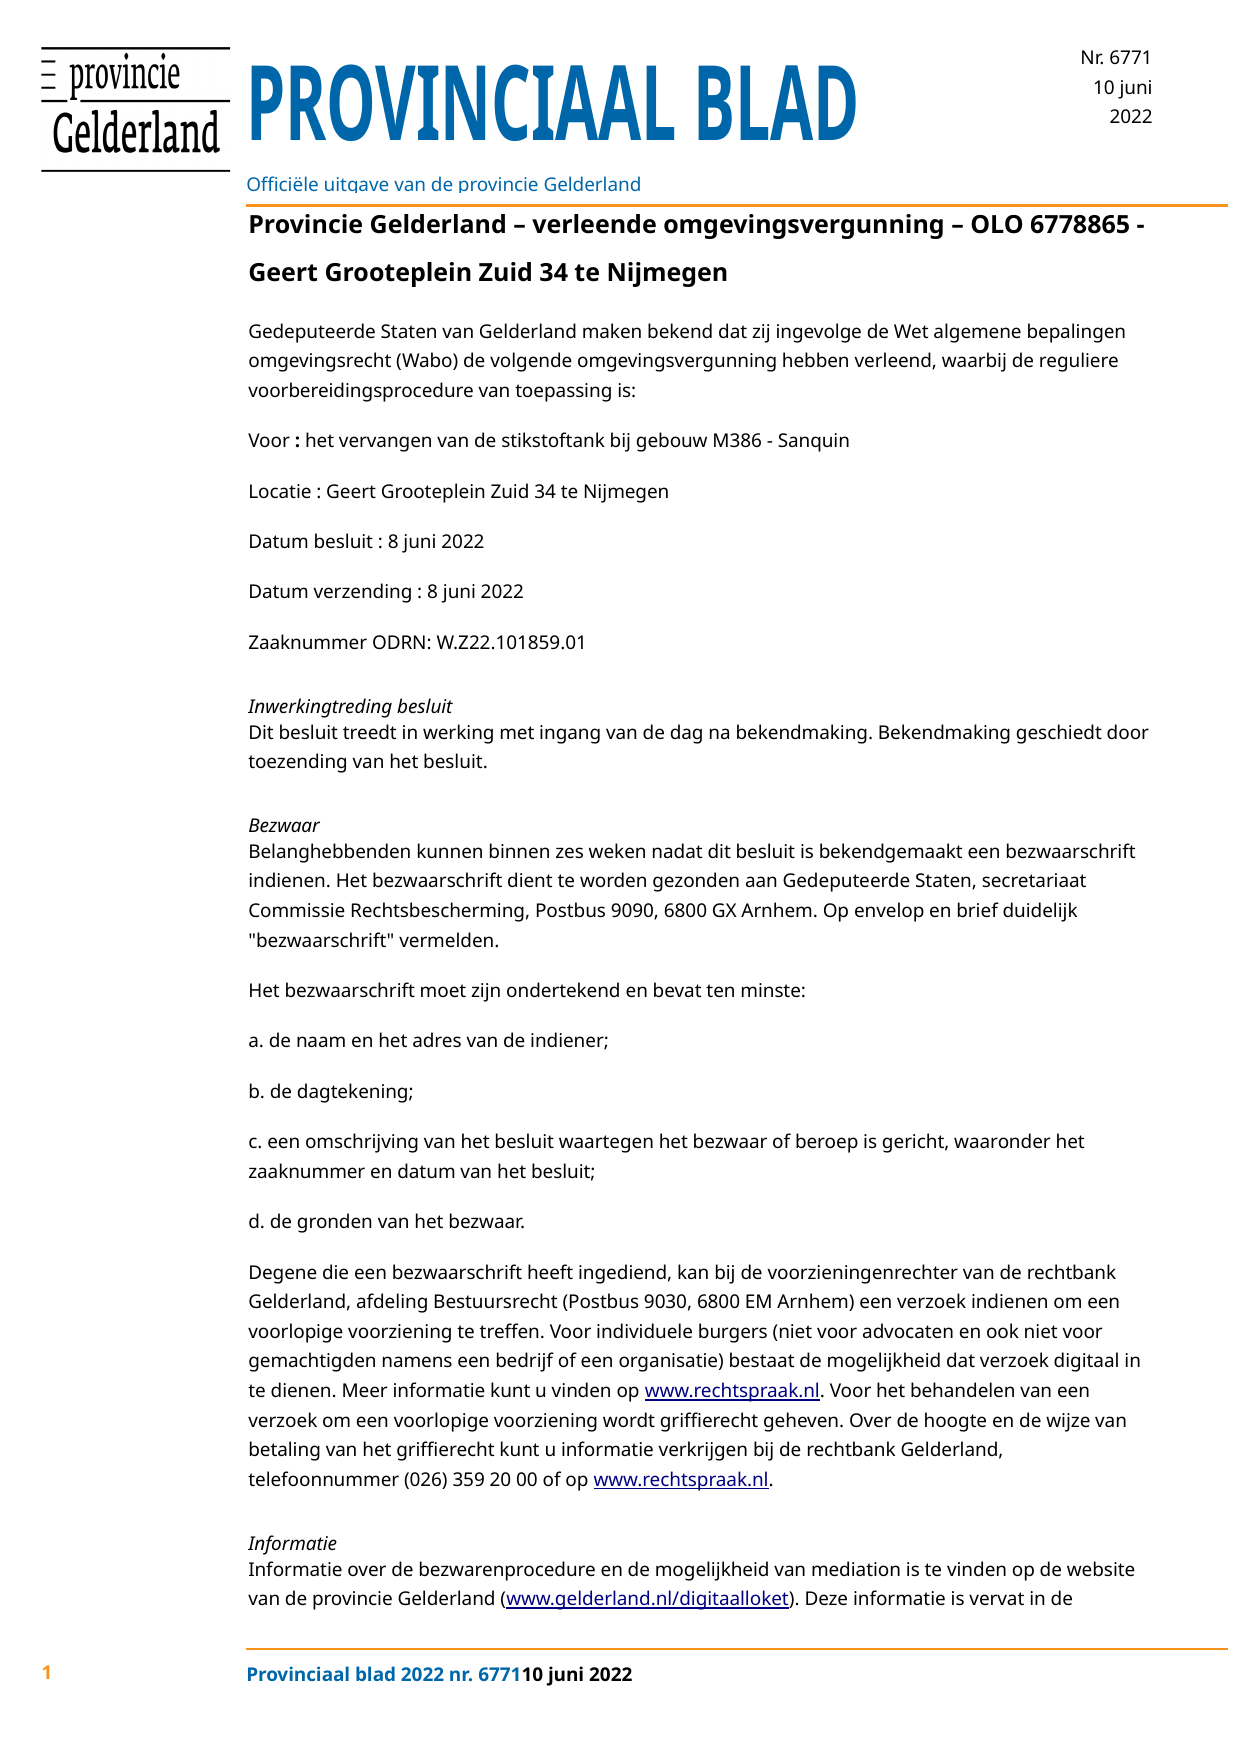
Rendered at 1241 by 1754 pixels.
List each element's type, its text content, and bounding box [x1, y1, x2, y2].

text b. de dagtekening; [248, 1078, 1152, 1104]
text Voor : het vervangen van de stikstoftank bij gebouw M386 - Sanquin [248, 427, 1152, 453]
text Inwerkingtreding besluit [248, 693, 1152, 719]
text Het bezwaarschrift moet zijn ondertekend en bevat ten minste: [248, 977, 1152, 1003]
text Bezwaar [248, 812, 1152, 838]
text Belanghebbenden kunnen binnen zes weken nadat dit besluit is bekendgemaakt een bezwaarschrift indienen. Het bezwaarschrift dient te worden gezonden aan Gedeputeerde Staten, secretariaat Commissie Rechtsbescherming, Postbus 9090, 6800 GX Arnhem. Op envelop en brief duidelijk "bezwaarschrift" vermelden. [248, 838, 1152, 953]
text d. de gronden van het bezwaar. [248, 1208, 1152, 1234]
text Zaaknummer ODRN: W.Z22.101859.01 [248, 629, 1152, 655]
text Datum verzending : 8 juni 2022 [248, 579, 1152, 604]
text Gedeputeerde Staten van Gelderland maken bekend dat zij ingevolge de Wet algemene bepalingen omgevingsrecht (Wabo) de volgende omgevingsvergunning hebben verleend, waarbij de reguliere voorbereidingsprocedure van toepassing is: [248, 318, 1152, 403]
text Provincie Gelderland – verleende omgevingsvergunning – OLO 6778865 - Geert Grooteplein Zuid 34 te Nijmegen [248, 207, 1152, 288]
text a. de naam en het adres van de indiener; [248, 1028, 1152, 1053]
picture [41, 47, 231, 172]
text Informatie over de bezwarenprocedure en de mogelijkheid van mediation is te vinden op de website van de provincie Gelderland (www.gelderland.nl/digitaalloket). Deze informatie is vervat in de [248, 1556, 1152, 1611]
text Locatie : Geert Grooteplein Zuid 34 te Nijmegen [248, 478, 1152, 504]
text Datum besluit : 8 juni 2022 [248, 528, 1152, 554]
text c. een omschrijving van het besluit waartegen het bezwaar of beroep is gericht, waaronder het zaaknummer en datum van het besluit; [248, 1128, 1152, 1184]
text Dit besluit treedt in werking met ingang van de dag na bekendmaking. Bekendmaking geschiedt door toezending van het besluit. [248, 719, 1152, 774]
text Degene die een bezwaarschrift heeft ingediend, kan bij de voorzieningenrechter van de rechtbank Gelderland, afdeling Bestuursrecht (Postbus 9030, 6800 EM Arnhem) een verzoek indienen om een voorlopige voorziening te treffen. Voor individuele burgers (niet voor advocaten en ook niet voor gemachtigden namens een bedrijf of een organisatie) bestaat de mogelijkheid dat verzoek digitaal in te dienen. Meer informatie kunt u vinden op www.rechtspraak.nl. Voor het behandelen van een verzoek om een voorlopige voorziening wordt griffierecht geheven. Over de hoogte en de wijze van betaling van het griffierecht kunt u informatie verkrijgen bij de rechtbank Gelderland, telefoonnummer (026) 359 20 00 of op www.rechtspraak.nl. [248, 1259, 1152, 1492]
text Informatie [248, 1530, 1152, 1556]
